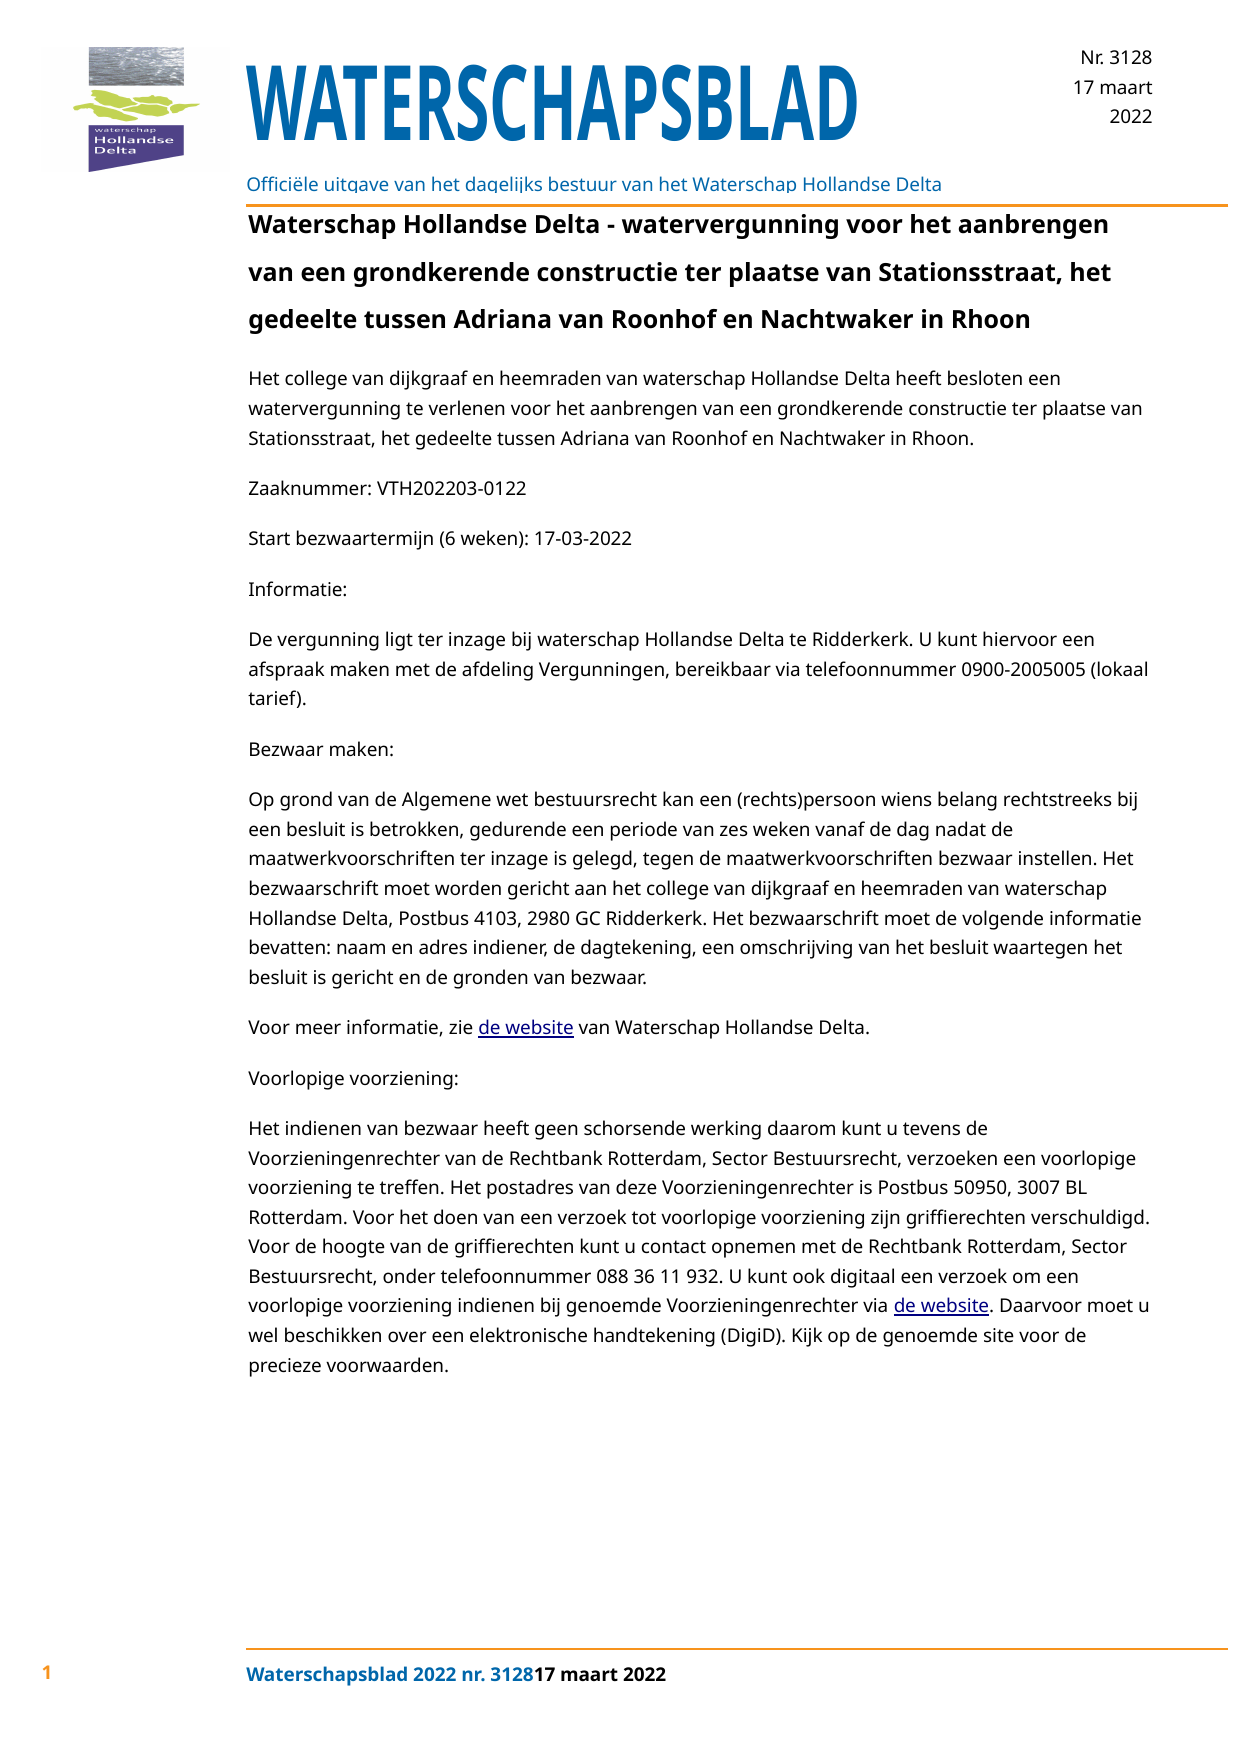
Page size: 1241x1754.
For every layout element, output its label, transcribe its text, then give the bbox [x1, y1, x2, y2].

text Op grond van de Algemene wet bestuursrecht kan een (rechts)persoon wiens belang rechtstreeks bij een besluit is betrokken, gedurende een periode van zes weken vanaf de dag nadat de maatwerkvoorschriften ter inzage is gelegd, tegen de maatwerkvoorschriften bezwaar instellen. Het bezwaarschrift moet worden gericht aan het college van dijkgraaf en heemraden van waterschap Hollandse Delta, Postbus 4103, 2980 GC Ridderkerk. Het bezwaarschrift moet de volgende informatie bevatten: naam en adres indiener, de dagtekening, een omschrijving van het besluit waartegen het besluit is gericht en de gronden van bezwaar. [248, 786, 1152, 989]
picture [41, 47, 231, 172]
text Voor meer informatie, zie de website van Waterschap Hollandse Delta. [248, 1014, 1152, 1040]
text Voorlopige voorziening: [248, 1065, 1152, 1090]
text Zaaknummer: VTH202203-0122 [248, 475, 1152, 501]
text Start bezwaartermijn (6 weken): 17-03-2022 [248, 526, 1152, 551]
text Waterschap Hollandse Delta - watervergunning voor het aanbrengen van een grondkerende constructie ter plaatse van Stationsstraat, het gedeelte tussen Adriana van Roonhof en Nachtwaker in Rhoon [248, 207, 1152, 336]
text Informatie: [248, 576, 1152, 602]
text Het indienen van bezwaar heeft geen schorsende werking daarom kunt u tevens de Voorzieningenrechter van de Rechtbank Rotterdam, Sector Bestuursrecht, verzoeken een voorlopige voorziening te treffen. Het postadres van deze Voorzieningenrechter is Postbus 50950, 3007 BL Rotterdam. Voor het doen van een verzoek tot voorlopige voorziening zijn griffierechten verschuldigd. Voor de hoogte van de griffierechten kunt u contact opnemen met de Rechtbank Rotterdam, Sector Bestuursrecht, onder telefoonnummer 088 36 11 932. U kunt ook digitaal een verzoek om een voorlopige voorziening indienen bij genoemde Voorzieningenrechter via de website. Daarvoor moet u wel beschikken over een elektronische handtekening (DigiD). Kijk op de genoemde site voor de precieze voorwaarden. [248, 1115, 1152, 1377]
text Het college van dijkgraaf en heemraden van waterschap Hollandse Delta heeft besloten een watervergunning te verlenen voor het aanbrengen van een grondkerende constructie ter plaatse van Stationsstraat, het gedeelte tussen Adriana van Roonhof en Nachtwaker in Rhoon. [248, 366, 1152, 450]
text Bezwaar maken: [248, 736, 1152, 762]
text De vergunning ligt ter inzage bij waterschap Hollandse Delta te Ridderkerk. U kunt hiervoor een afspraak maken met de afdeling Vergunningen, bereikbaar via telefoonnummer 0900-2005005 (lokaal tarief). [248, 626, 1152, 711]
